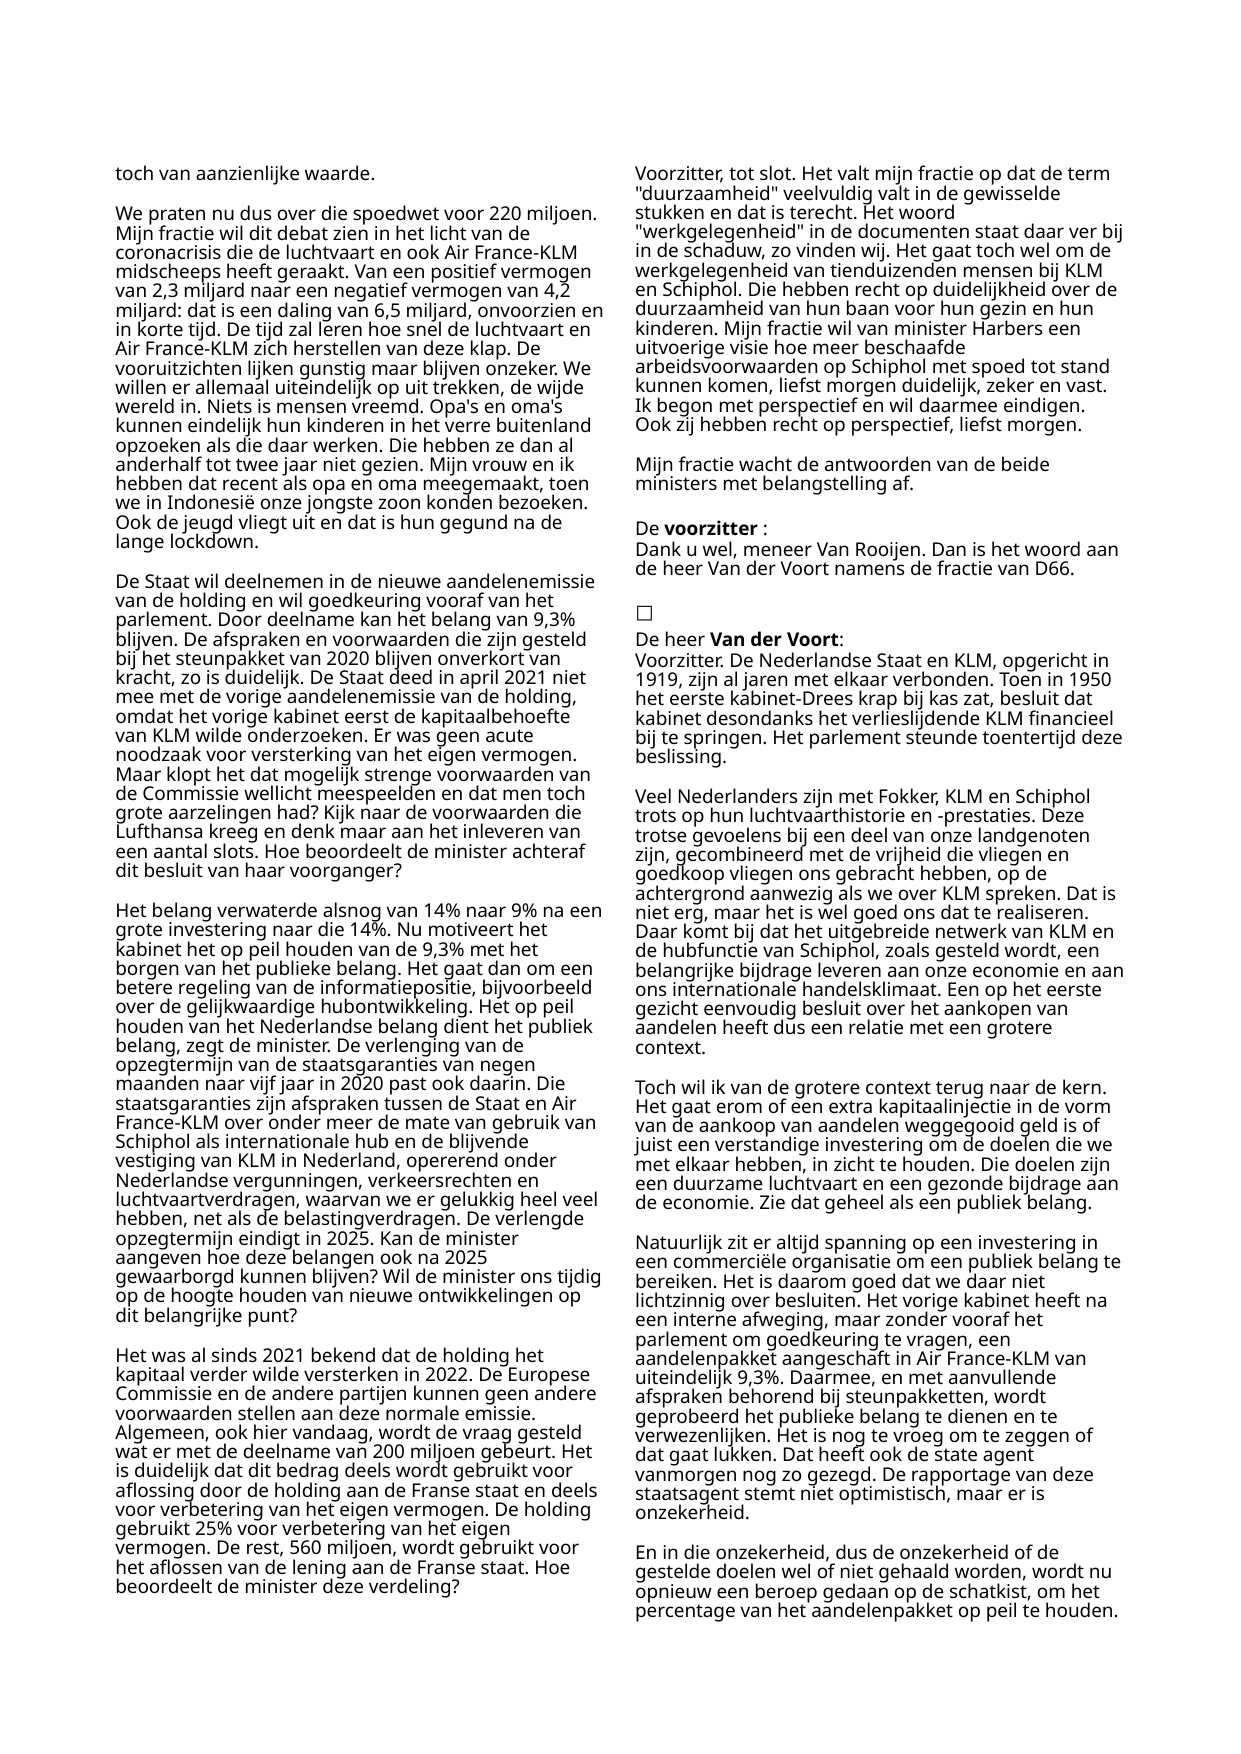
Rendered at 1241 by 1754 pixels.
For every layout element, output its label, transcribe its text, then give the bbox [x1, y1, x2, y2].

text De heer Van der Voort: [635, 626, 1125, 652]
text Het was al sinds 2021 bekend dat de holding het kapitaal verder wilde versterken in 2022. De Europese Commissie en de andere partijen kunnen geen andere voorwaarden stellen aan deze normale emissie. Algemeen, ook hier vandaag, wordt de vraag gesteld wat er met de deelname van 200 miljoen gebeurt. Het is duidelijk dat dit bedrag deels wordt gebruikt voor aflossing door de holding aan de Franse staat en deels voor verbetering van het eigen vermogen. De holding gebruikt 25% voor verbetering van het eigen vermogen. De rest, 560 miljoen, wordt gebruikt voor het aflossen van de lening aan de Franse staat. Hoe beoordeelt de minister deze verdeling? [115, 1347, 605, 1597]
text De Staat wil deelnemen in de nieuwe aandelenemissie van de holding en wil goedkeuring vooraf van het parlement. Door deelname kan het belang van 9,3% blijven. De afspraken en voorwaarden die zijn gesteld bij het steunpakket van 2020 blijven onverkort van kracht, zo is duidelijk. De Staat deed in april 2021 niet mee met de vorige aandelenemissie van de holding, omdat het vorige kabinet eerst de kapitaalbehoefte van KLM wilde onderzoeken. Er was geen acute noodzaak voor versterking van het eigen vermogen. Maar klopt het dat mogelijk strenge voorwaarden van de Commissie wellicht meespeelden en dat men toch grote aarzelingen had? Kijk naar de voorwaarden die Lufthansa kreeg en denk maar aan het inleveren van een aantal slots. Hoe beoordeelt de minister achteraf dit besluit van haar voorganger? [115, 573, 605, 881]
text Voorzitter. De Nederlandse Staat en KLM, opgericht in 1919, zijn al jaren met elkaar verbonden. Toen in 1950 het eerste kabinet-Drees krap bij kas zat, besluit dat kabinet desondanks het verlieslijdende KLM financieel bij te springen. Het parlement steunde toentertijd deze beslissing. [635, 652, 1125, 767]
text De voorzitter : [635, 515, 1125, 541]
text Het belang verwaterde alsnog van 14% naar 9% na een grote investering naar die 14%. Nu motiveert het kabinet het op peil houden van de 9,3% met het borgen van het publieke belang. Het gaat dan om een betere regeling van de informatiepositie, bijvoorbeeld over de gelijkwaardige hubontwikkeling. Het op peil houden van het Nederlandse belang dient het publiek belang, zegt de minister. De verlenging van de opzegtermijn van de staatsgaranties van negen maanden naar vijf jaar in 2020 past ook daarin. Die staatsgaranties zijn afspraken tussen de Staat en Air France-KLM over onder meer de mate van gebruik van Schiphol als internationale hub en de blijvende vestiging van KLM in Nederland, opererend onder Nederlandse vergunningen, verkeersrechten en luchtvaartverdragen, waarvan we er gelukkig heel veel hebben, net als de belastingverdragen. De verlengde opzegtermijn eindigt in 2025. Kan de minister aangeven hoe deze belangen ook na 2025 gewaarborgd kunnen blijven? Wil de minister ons tijdig op de hoogte houden van nieuwe ontwikkelingen op dit belangrijke punt? [115, 902, 605, 1326]
text Dank u wel, meneer Van Rooijen. Dan is het woord aan de heer Van der Voort namens de fractie van D66. [635, 541, 1125, 579]
text Voorzitter, tot slot. Het valt mijn fractie op dat de term "duurzaamheid" veelvuldig valt in de gewisselde stukken en dat is terecht. Het woord "werkgelegenheid" in de documenten staat daar ver bij in de schaduw, zo vinden wij. Het gaat toch wel om de werkgelegenheid van tienduizenden mensen bij KLM en Schiphol. Die hebben recht op duidelijkheid over de duurzaamheid van hun baan voor hun gezin en hun kinderen. Mijn fractie wil van minister Harbers een uitvoerige visie hoe meer beschaafde arbeidsvoorwaarden op Schiphol met spoed tot stand kunnen komen, liefst morgen duidelijk, zeker en vast. Ik begon met perspectief en wil daarmee eindigen. Ook zij hebben recht op perspectief, liefst morgen. [635, 165, 1125, 435]
text toch van aanzienlijke waarde. [115, 165, 605, 184]
text En in die onzekerheid, dus de onzekerheid of de gestelde doelen wel of niet gehaald worden, wordt nu opnieuw een beroep gedaan op de schatkist, om het percentage van het aandelenpakket op peil te houden. [635, 1544, 1125, 1621]
text ⬜ [635, 600, 1125, 626]
text Mijn fractie wacht de antwoorden van de beide ministers met belangstelling af. [635, 456, 1125, 494]
text Toch wil ik van de grotere context terug naar de kern. Het gaat erom of een extra kapitaalinjectie in de vorm van de aankoop van aandelen weggegooid geld is of juist een verstandige investering om de doelen die we met elkaar hebben, in zicht te houden. Die doelen zijn een duurzame luchtvaart en een gezonde bijdrage aan de economie. Zie dat geheel als een publiek belang. [635, 1079, 1125, 1213]
text We praten nu dus over die spoedwet voor 220 miljoen. Mijn fractie wil dit debat zien in het licht van de coronacrisis die de luchtvaart en ook Air France-KLM midscheeps heeft geraakt. Van een positief vermogen van 2,3 miljard naar een negatief vermogen van 4,2 miljard: dat is een daling van 6,5 miljard, onvoorzien en in korte tijd. De tijd zal leren hoe snel de luchtvaart en Air France-KLM zich herstellen van deze klap. De vooruitzichten lijken gunstig maar blijven onzeker. We willen er allemaal uiteindelijk op uit trekken, de wijde wereld in. Niets is mensen vreemd. Opa's en oma's kunnen eindelijk hun kinderen in het verre buitenland opzoeken als die daar werken. Die hebben ze dan al anderhalf tot twee jaar niet gezien. Mijn vrouw en ik hebben dat recent als opa en oma meegemaakt, toen we in Indonesië onze jongste zoon konden bezoeken. Ook de jeugd vliegt uit en dat is hun gegund na de lange lockdown. [115, 205, 605, 552]
text Veel Nederlanders zijn met Fokker, KLM en Schiphol trots op hun luchtvaarthistorie en -prestaties. Deze trotse gevoelens bij een deel van onze landgenoten zijn, gecombineerd met de vrijheid die vliegen en goedkoop vliegen ons gebracht hebben, op de achtergrond aanwezig als we over KLM spreken. Dat is niet erg, maar het is wel goed ons dat te realiseren. Daar komt bij dat het uitgebreide netwerk van KLM en de hubfunctie van Schiphol, zoals gesteld wordt, een belangrijke bijdrage leveren aan onze economie en aan ons internationale handelsklimaat. Een op het eerste gezicht eenvoudig besluit over het aankopen van aandelen heeft dus een relatie met een grotere context. [635, 788, 1125, 1058]
text Natuurlijk zit er altijd spanning op een investering in een commerciële organisatie om een publiek belang te bereiken. Het is daarom goed dat we daar niet lichtzinnig over besluiten. Het vorige kabinet heeft na een interne afweging, maar zonder vooraf het parlement om goedkeuring te vragen, een aandelenpakket aangeschaft in Air France-KLM van uiteindelijk 9,3%. Daarmee, en met aanvullende afspraken behorend bij steunpakketten, wordt geprobeerd het publieke belang te dienen en te verwezenlijken. Het is nog te vroeg om te zeggen of dat gaat lukken. Dat heeft ook de state agent vanmorgen nog zo gezegd. De rapportage van deze staatsagent stemt niet optimistisch, maar er is onzekerheid. [635, 1234, 1125, 1523]
